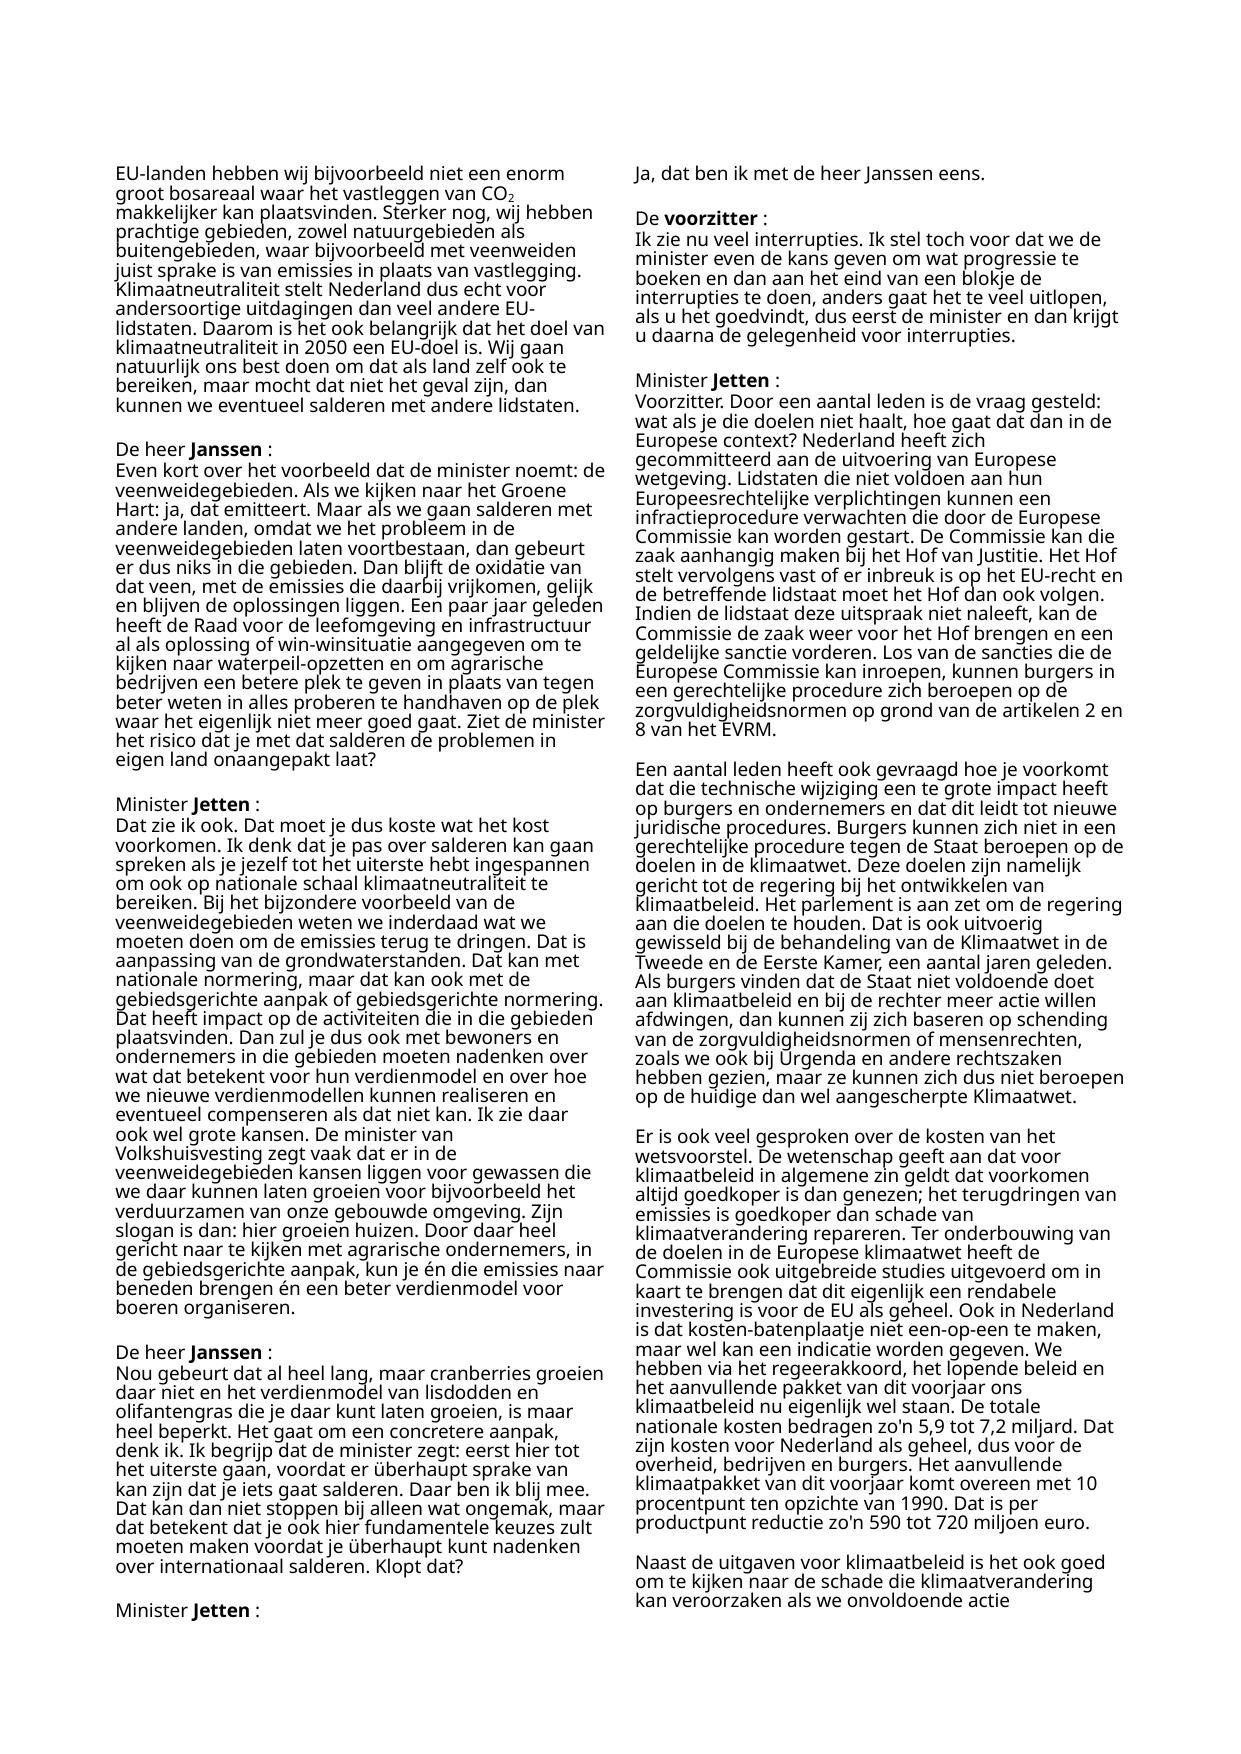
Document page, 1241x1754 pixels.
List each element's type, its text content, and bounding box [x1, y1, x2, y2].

text Minister Jetten : [115, 792, 605, 817]
text Even kort over het voorbeeld dat de minister noemt: de veenweidegebieden. Als we kijken naar het Groene Hart: ja, dat emitteert. Maar als we gaan salderen met andere landen, omdat we het probleem in de veenweidegebieden laten voortbestaan, dan gebeurt er dus niks in die gebieden. Dan blijft de oxidatie van dat veen, met de emissies die daarbij vrijkomen, gelijk en blijven de oplossingen liggen. Een paar jaar geleden heeft de Raad voor de leefomgeving en infrastructuur al als oplossing of win-winsituatie aangegeven om te kijken naar waterpeil-opzetten en om agrarische bedrijven een betere plek te geven in plaats van tegen beter weten in alles proberen te handhaven op de plek waar het eigenlijk niet meer goed gaat. Ziet de minister het risico dat je met dat salderen de problemen in eigen land onaangepakt laat? [115, 462, 605, 771]
text Ja, dat ben ik met de heer Janssen eens. [635, 165, 1125, 184]
text Minister Jetten : [635, 368, 1125, 393]
text Dat zie ik ook. Dat moet je dus koste wat het kost voorkomen. Ik denk dat je pas over salderen kan gaan spreken als je jezelf tot het uiterste hebt ingespannen om ook op nationale schaal klimaatneutraliteit te bereiken. Bij het bijzondere voorbeeld van de veenweidegebieden weten we inderdaad wat we moeten doen om de emissies terug te dringen. Dat is aanpassing van de grondwaterstanden. Dat kan met nationale normering, maar dat kan ook met de gebiedsgerichte aanpak of gebiedsgerichte normering. Dat heeft impact op de activiteiten die in die gebieden plaatsvinden. Dan zul je dus ook met bewoners en ondernemers in die gebieden moeten nadenken over wat dat betekent voor hun verdienmodel en over hoe we nieuwe verdienmodellen kunnen realiseren en eventueel compenseren als dat niet kan. Ik zie daar ook wel grote kansen. De minister van Volkshuisvesting zegt vaak dat er in de veenweidegebieden kansen liggen voor gewassen die we daar kunnen laten groeien voor bijvoorbeeld het verduurzamen van onze gebouwde omgeving. Zijn slogan is dan: hier groeien huizen. Door daar heel gericht naar te kijken met agrarische ondernemers, in de gebiedsgerichte aanpak, kun je én die emissies naar beneden brengen én een beter verdienmodel voor boeren organiseren. [115, 817, 605, 1318]
text Een aantal leden heeft ook gevraagd hoe je voorkomt dat die technische wijziging een te grote impact heeft op burgers en ondernemers en dat dit leidt tot nieuwe juridische procedures. Burgers kunnen zich niet in een gerechtelijke procedure tegen de Staat beroepen op de doelen in de klimaatwet. Deze doelen zijn namelijk gericht tot de regering bij het ontwikkelen van klimaatbeleid. Het parlement is aan zet om de regering aan die doelen te houden. Dat is ook uitvoerig gewisseld bij de behandeling van de Klimaatwet in de Tweede en de Eerste Kamer, een aantal jaren geleden. Als burgers vinden dat de Staat niet voldoende doet aan klimaatbeleid en bij de rechter meer actie willen afdwingen, dan kunnen zij zich baseren op schending van de zorgvuldigheidsnormen of mensenrechten, zoals we ook bij Urgenda en andere rechtszaken hebben gezien, maar ze kunnen zich dus niet beroepen op de huidige dan wel aangescherpte Klimaatwet. [635, 761, 1125, 1108]
text De heer Janssen : [115, 437, 605, 462]
text Voorzitter. Door een aantal leden is de vraag gesteld: wat als je die doelen niet haalt, hoe gaat dat dan in de Europese context? Nederland heeft zich gecommitteerd aan de uitvoering van Europese wetgeving. Lidstaten die niet voldoen aan hun Europeesrechtelijke verplichtingen kunnen een infractieprocedure verwachten die door de Europese Commissie kan worden gestart. De Commissie kan die zaak aanhangig maken bij het Hof van Justitie. Het Hof stelt vervolgens vast of er inbreuk is op het EU-recht en de betreffende lidstaat moet het Hof dan ook volgen. Indien de lidstaat deze uitspraak niet naleeft, kan de Commissie de zaak weer voor het Hof brengen en een geldelijke sanctie vorderen. Los van de sancties die de Europese Commissie kan inroepen, kunnen burgers in een gerechtelijke procedure zich beroepen op de zorgvuldigheidsnormen op grond van de artikelen 2 en 8 van het EVRM. [635, 393, 1125, 740]
text De heer Janssen : [115, 1339, 605, 1365]
text EU-landen hebben wij bijvoorbeeld niet een enorm groot bosareaal waar het vastleggen van CO2 makkelijker kan plaatsvinden. Sterker nog, wij hebben prachtige gebieden, zowel natuurgebieden als buitengebieden, waar bijvoorbeeld met veenweiden juist sprake is van emissies in plaats van vastlegging. Klimaatneutraliteit stelt Nederland dus echt voor andersoortige uitdagingen dan veel andere EU-lidstaten. Daarom is het ook belangrijk dat het doel van klimaatneutraliteit in 2050 een EU-doel is. Wij gaan natuurlijk ons best doen om dat als land zelf ook te bereiken, maar mocht dat niet het geval zijn, dan kunnen we eventueel salderen met andere lidstaten. [115, 165, 605, 416]
text Nou gebeurt dat al heel lang, maar cranberries groeien daar niet en het verdienmodel van lisdodden en olifantengras die je daar kunt laten groeien, is maar heel beperkt. Het gaat om een concretere aanpak, denk ik. Ik begrijp dat de minister zegt: eerst hier tot het uiterste gaan, voordat er überhaupt sprake van kan zijn dat je iets gaat salderen. Daar ben ik blij mee. Dat kan dan niet stoppen bij alleen wat ongemak, maar dat betekent dat je ook hier fundamentele keuzes zult moeten maken voordat je überhaupt kunt nadenken over internationaal salderen. Klopt dat? [115, 1365, 605, 1577]
text Er is ook veel gesproken over de kosten van het wetsvoorstel. De wetenschap geeft aan dat voor klimaatbeleid in algemene zin geldt dat voorkomen altijd goedkoper is dan genezen; het terugdringen van emissies is goedkoper dan schade van klimaatverandering repareren. Ter onderbouwing van de doelen in de Europese klimaatwet heeft de Commissie ook uitgebreide studies uitgevoerd om in kaart te brengen dat dit eigenlijk een rendabele investering is voor de EU als geheel. Ook in Nederland is dat kosten-batenplaatje niet een-op-een te maken, maar wel kan een indicatie worden gegeven. We hebben via het regeerakkoord, het lopende beleid en het aanvullende pakket van dit voorjaar ons klimaatbeleid nu eigenlijk wel staan. De totale nationale kosten bedragen zo'n 5,9 tot 7,2 miljard. Dat zijn kosten voor Nederland als geheel, dus voor de overheid, bedrijven en burgers. Het aanvullende klimaatpakket van dit voorjaar komt overeen met 10 procentpunt ten opzichte van 1990. Dat is per productpunt reductie zo'n 590 tot 720 miljoen euro. [635, 1128, 1125, 1533]
text Naast de uitgaven voor klimaatbeleid is het ook goed om te kijken naar de schade die klimaatverandering kan veroorzaken als we onvoldoende actie [635, 1554, 1125, 1612]
text Minister Jetten : [115, 1598, 605, 1623]
text Ik zie nu veel interrupties. Ik stel toch voor dat we de minister even de kans geven om wat progressie te boeken en dan aan het eind van een blokje de interrupties te doen, anders gaat het te veel uitlopen, als u het goedvindt, dus eerst de minister en dan krijgt u daarna de gelegenheid voor interrupties. [635, 231, 1125, 347]
text De voorzitter : [635, 205, 1125, 231]
